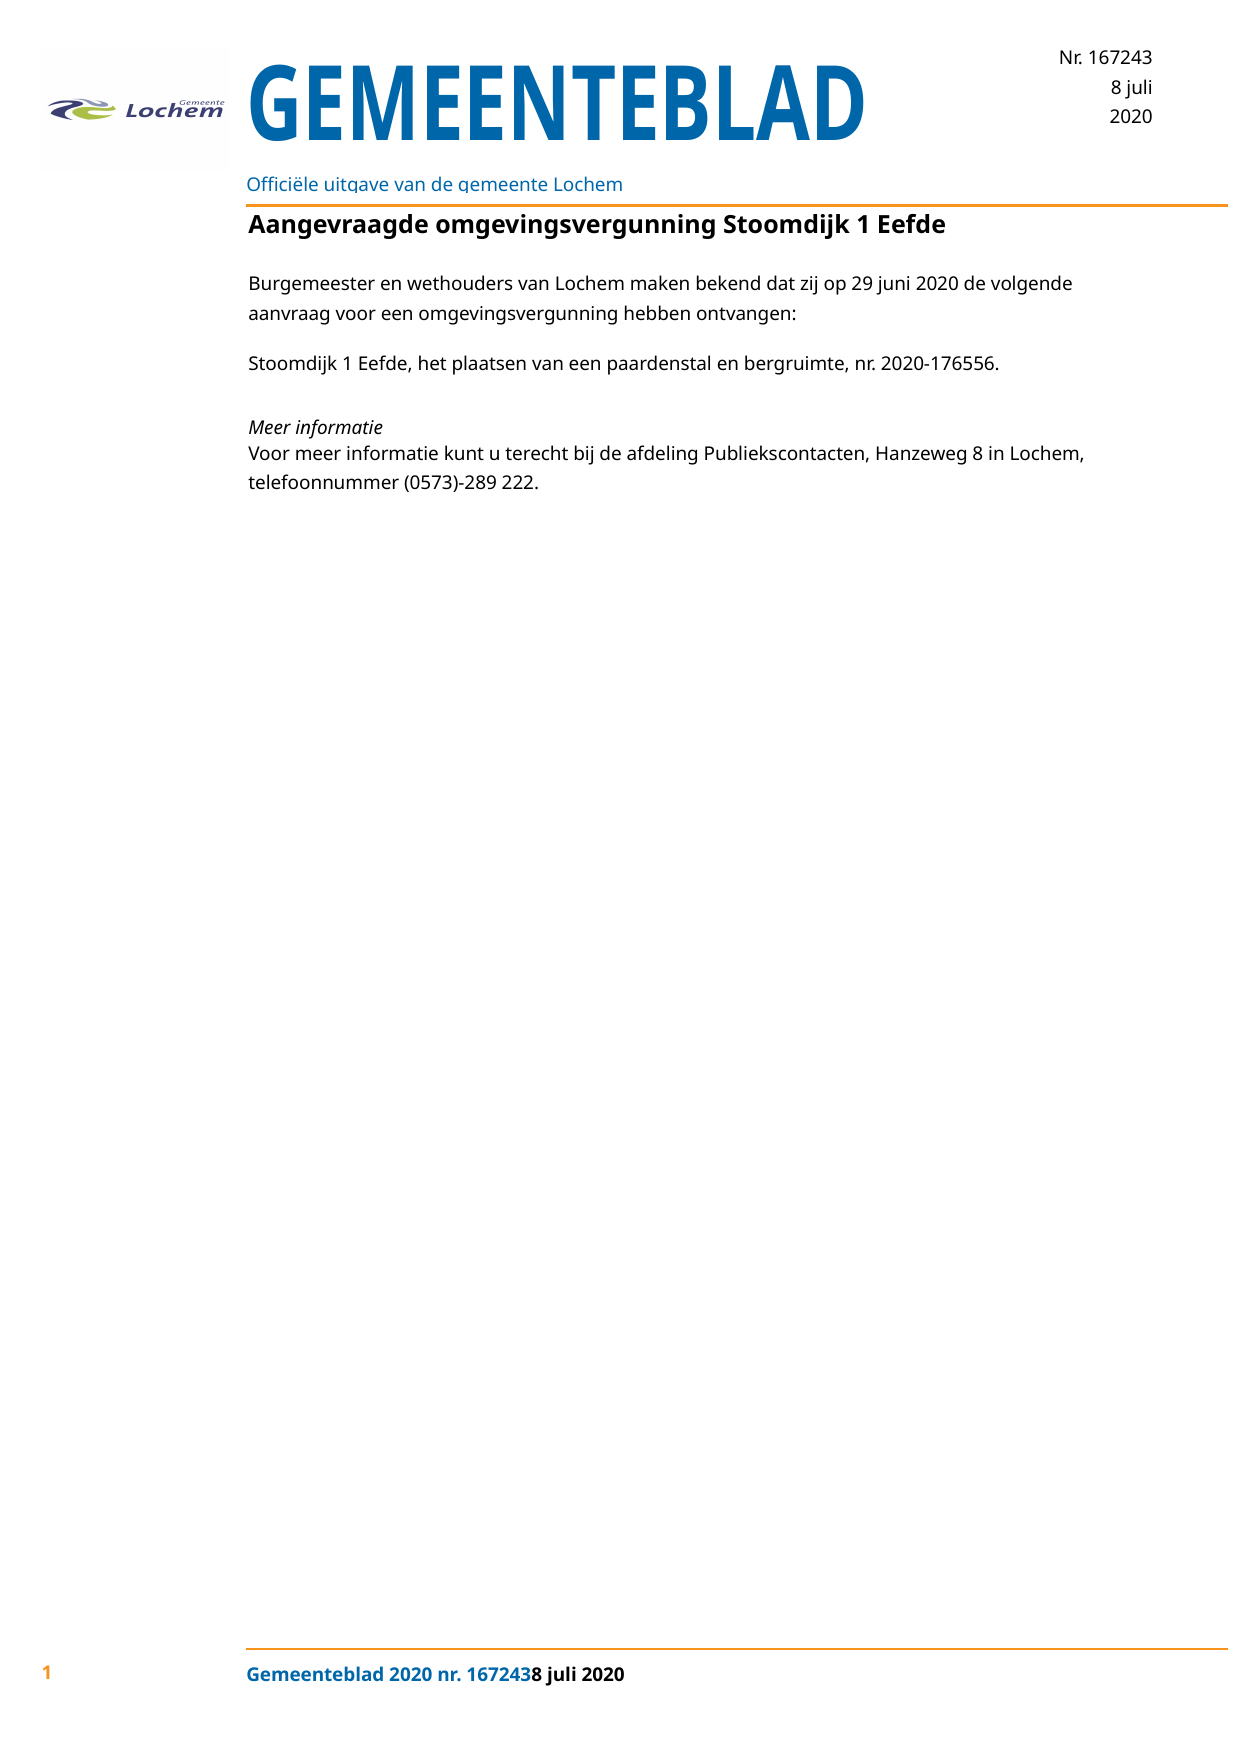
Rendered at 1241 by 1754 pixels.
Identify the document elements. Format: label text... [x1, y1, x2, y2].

text Meer informatie [248, 414, 1152, 440]
text Aangevraagde omgevingsvergunning Stoomdijk 1 Eefde [248, 207, 1152, 241]
picture [41, 47, 231, 172]
text Burgemeester en wethouders van Lochem maken bekend dat zij op 29 juni 2020 de volgende aanvraag voor een omgevingsvergunning hebben ontvangen: [248, 270, 1152, 326]
text Stoomdijk 1 Eefde, het plaatsen van een paardenstal en bergruimte, nr. 2020-176556. [248, 350, 1152, 376]
text Voor meer informatie kunt u terecht bij de afdeling Publiekscontacten, Hanzeweg 8 in Lochem, telefoonnummer (0573)-289 222. [248, 440, 1152, 495]
